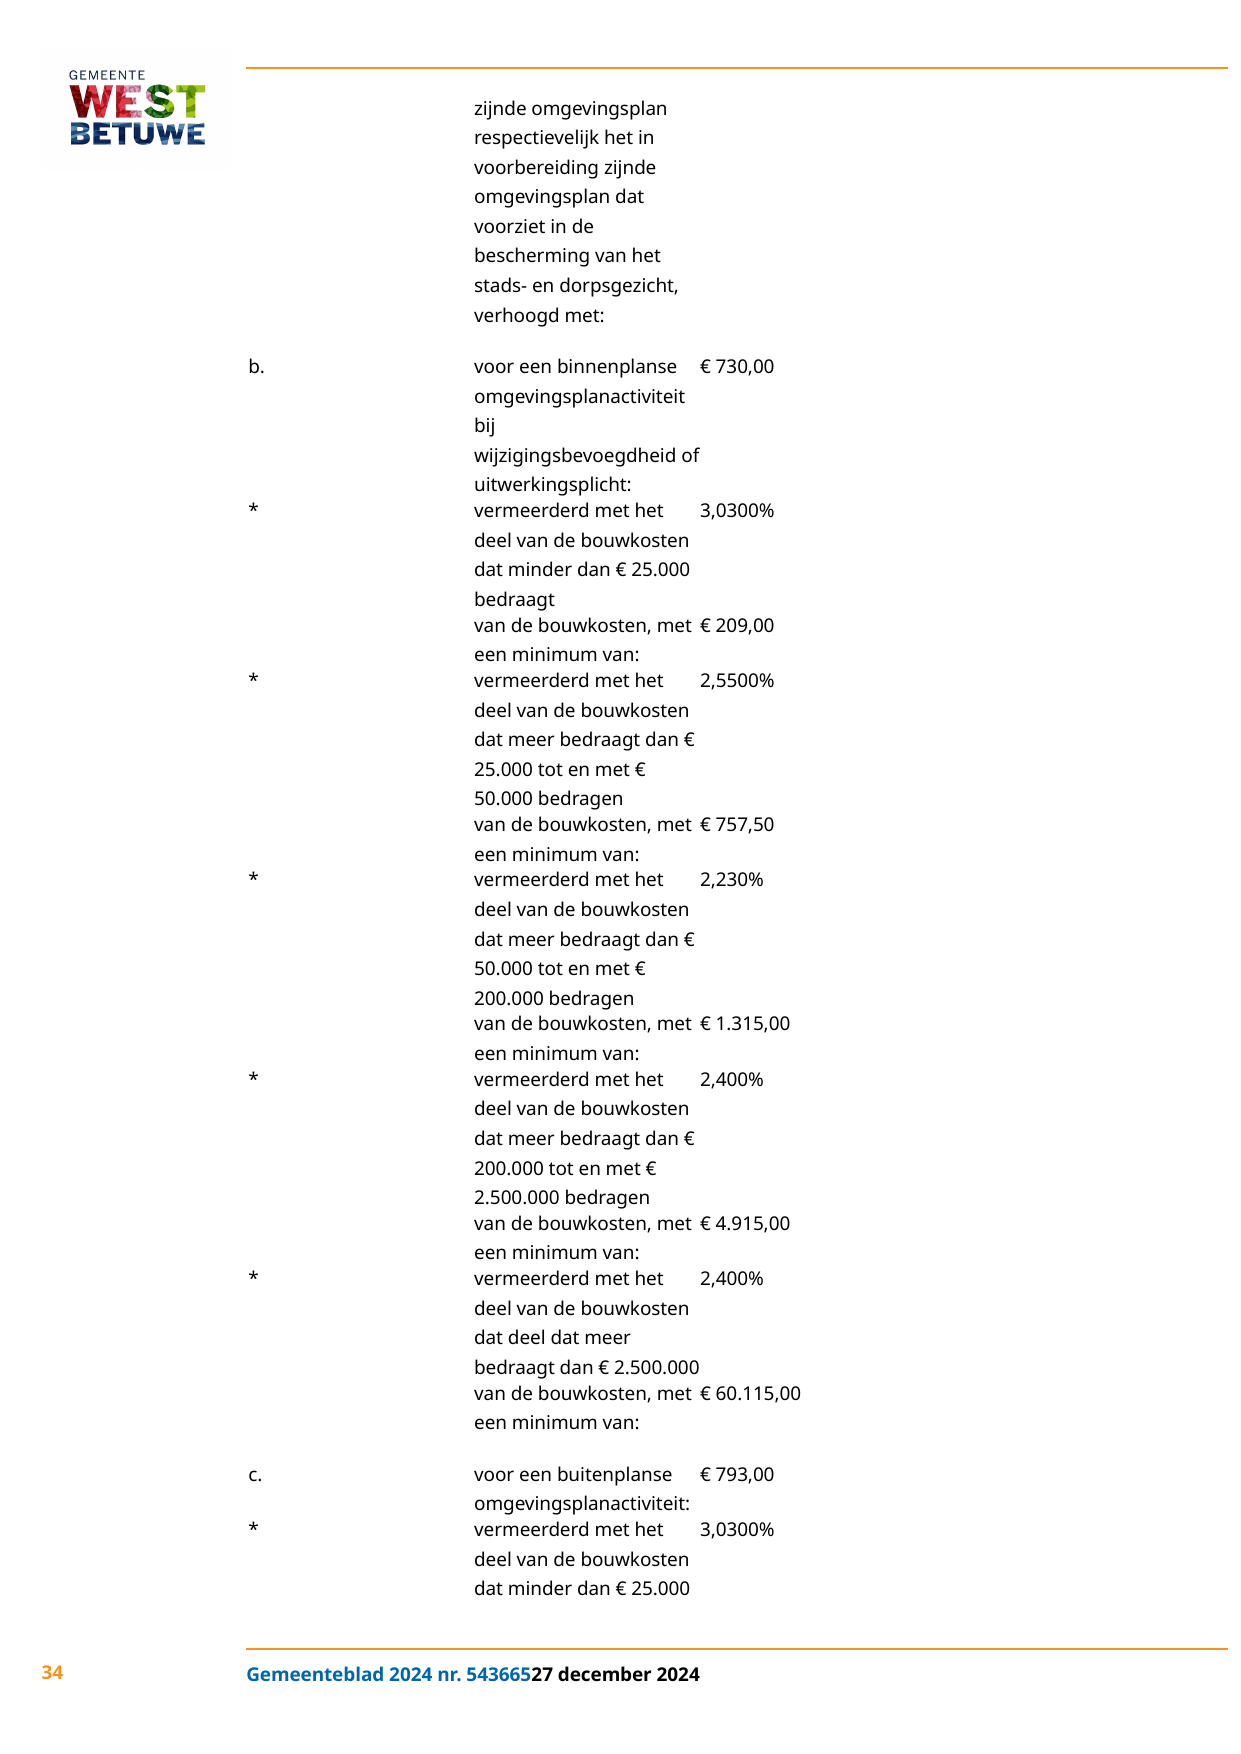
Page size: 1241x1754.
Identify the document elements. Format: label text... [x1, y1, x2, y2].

table_cell b. [248, 353, 474, 497]
table_cell € 730,00 [700, 353, 1152, 497]
table_cell voor een buitenplanse omgevingsplanactiviteit: [474, 1461, 700, 1516]
table_cell van de bouwkosten, met een minimum van: [474, 811, 700, 867]
table_cell [248, 1011, 474, 1066]
table_cell 2,400% [700, 1265, 1152, 1380]
table_cell [248, 612, 474, 667]
table_cell van de bouwkosten, met een minimum van: [474, 1011, 700, 1066]
table_cell € 793,00 [700, 1461, 1152, 1516]
table_cell voor een binnenplanse omgevingsplanactiviteit bij wijzigingsbevoegdheid of uitwerkingsplicht: [474, 353, 700, 497]
table_cell € 1.315,00 [700, 1011, 1152, 1066]
table_cell 2,400% [700, 1066, 1152, 1210]
table_cell vermeerderd met het deel van de bouwkosten dat minder dan € 25.000 bedraagt [474, 498, 700, 612]
table_cell vermeerderd met het deel van de bouwkosten dat minder dan € 25.000 [474, 1516, 700, 1601]
table_cell vermeerderd met het deel van de bouwkosten dat meer bedraagt dan € 50.000 tot en met € 200.000 bedragen [474, 867, 700, 1011]
table_cell 2,230% [700, 867, 1152, 1011]
table_cell vermeerderd met het deel van de bouwkosten dat meer bedraagt dan € 25.000 tot en met € 50.000 bedragen [474, 667, 700, 811]
table_cell [248, 328, 474, 353]
table_cell * [248, 1516, 474, 1601]
table_cell € 60.115,00 [700, 1380, 1152, 1435]
table_cell € 4.915,00 [700, 1210, 1152, 1265]
table_cell [700, 1435, 1152, 1461]
table_cell van de bouwkosten, met een minimum van: [474, 1380, 700, 1435]
table_cell * [248, 1265, 474, 1380]
table_cell van de bouwkosten, met een minimum van: [474, 1210, 700, 1265]
table_cell [474, 328, 700, 353]
table_cell 3,0300% [700, 498, 1152, 612]
table_cell vermeerderd met het deel van de bouwkosten dat deel dat meer bedraagt dan € 2.500.000 [474, 1265, 700, 1380]
table_cell [700, 328, 1152, 353]
table_cell [248, 1210, 474, 1265]
table_cell van de bouwkosten, met een minimum van: [474, 612, 700, 667]
picture [41, 47, 231, 172]
table_cell € 209,00 [700, 612, 1152, 667]
table_cell zijnde omgevingsplan respectievelijk het in voorbereiding zijnde omgevingsplan dat voorziet in de bescherming van het stads- en dorpsgezicht, verhoogd met: [474, 95, 700, 328]
table_cell * [248, 498, 474, 612]
table_cell 2,5500% [700, 667, 1152, 811]
table_cell * [248, 1066, 474, 1210]
table_cell [248, 1380, 474, 1435]
table_cell [248, 811, 474, 867]
table_cell [248, 95, 474, 328]
table_cell [248, 1435, 474, 1461]
table_cell * [248, 667, 474, 811]
table_cell [700, 95, 1152, 328]
table_cell vermeerderd met het deel van de bouwkosten dat meer bedraagt dan € 200.000 tot en met € 2.500.000 bedragen [474, 1066, 700, 1210]
table_cell € 757,50 [700, 811, 1152, 867]
table_cell * [248, 867, 474, 1011]
table_cell 3,0300% [700, 1516, 1152, 1601]
table_cell c. [248, 1461, 474, 1516]
table_cell [474, 1435, 700, 1461]
